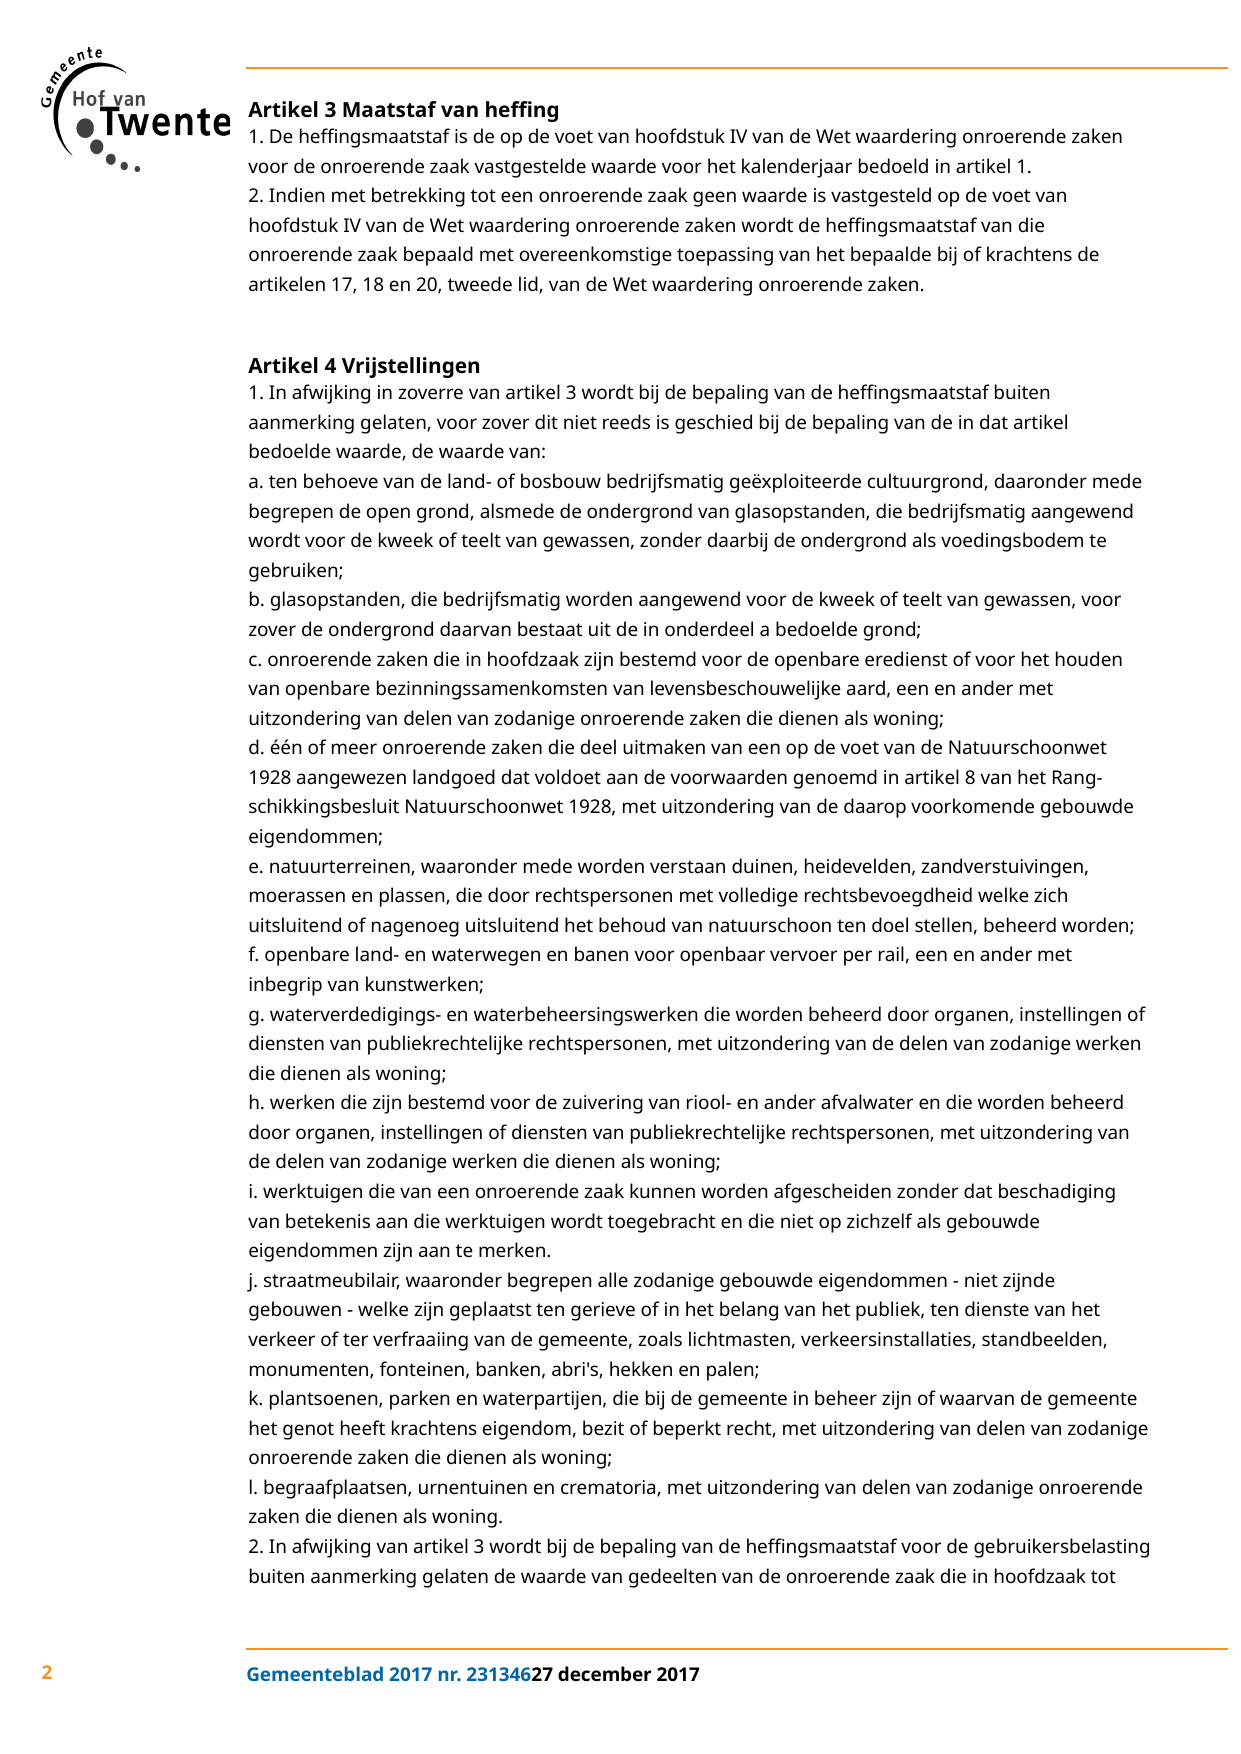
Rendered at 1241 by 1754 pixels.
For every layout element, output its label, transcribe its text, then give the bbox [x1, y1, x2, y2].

text Artikel 3 Maatstaf van heffing [248, 95, 1152, 123]
text 1. De heffingsmaatstaf is de op de voet van hoofdstuk IV van de Wet waardering onroerende zaken voor de onroerende zaak vastgestelde waarde voor het kalenderjaar bedoeld in artikel 1. [248, 123, 1152, 178]
text i. werktuigen die van een onroerende zaak kunnen worden afgescheiden zonder dat beschadiging van betekenis aan die werktuigen wordt toegebracht en die niet op zichzelf als gebouwde eigendommen zijn aan te merken. [248, 1178, 1152, 1263]
text f. openbare land- en waterwegen en banen voor openbaar vervoer per rail, een en ander met inbegrip van kunstwerken; [248, 942, 1152, 997]
text a. ten behoeve van de land- of bosbouw bedrijfsmatig geëxploiteerde cultuurgrond, daaronder mede begrepen de open grond, alsmede de ondergrond van glasopstanden, die bedrijfsmatig aangewend wordt voor de kweek of teelt van gewassen, zonder daarbij de ondergrond als voedingsbodem te gebruiken; [248, 468, 1152, 583]
text Artikel 4 Vrijstellingen [248, 351, 1152, 379]
text 2. Indien met betrekking tot een onroerende zaak geen waarde is vastgesteld op de voet van hoofdstuk IV van de Wet waardering onroerende zaken wordt de heffingsmaatstaf van die onroerende zaak bepaald met overeenkomstige toepassing van het bepaalde bij of krachtens de artikelen 17, 18 en 20, tweede lid, van de Wet waardering onroerende zaken. [248, 182, 1152, 297]
text e. natuurterreinen, waaronder mede worden verstaan duinen, heidevelden, zandverstuivingen, moerassen en plassen, die door rechtspersonen met volledige rechtsbevoegdheid welke zich uitsluitend of nagenoeg uitsluitend het behoud van natuurschoon ten doel stellen, beheerd worden; [248, 853, 1152, 938]
text g. waterverdedigings- en waterbeheersingswerken die worden beheerd door organen, instellingen of diensten van publiekrechtelijke rechtspersonen, met uitzondering van de delen van zodanige werken die dienen als woning; [248, 1001, 1152, 1086]
text j. straatmeubilair, waaronder begrepen alle zodanige gebouwde eigendommen - niet zijnde gebouwen - welke zijn geplaatst ten gerieve of in het belang van het publiek, ten dienste van het verkeer of ter verfraaiing van de gemeente, zoals lichtmasten, verkeersinstallaties, standbeelden, monumenten, fonteinen, banken, abri's, hekken en palen; [248, 1267, 1152, 1382]
text h. werken die zijn bestemd voor de zuivering van riool- en ander afvalwater en die worden beheerd door organen, instellingen of diensten van publiekrechtelijke rechtspersonen, met uitzondering van de delen van zodanige werken die dienen als woning; [248, 1089, 1152, 1174]
text c. onroerende zaken die in hoofdzaak zijn bestemd voor de openbare eredienst of voor het houden van openbare bezinningssamenkomsten van levensbeschouwelijke aard, een en ander met uitzondering van delen van zodanige onroerende zaken die dienen als woning; [248, 646, 1152, 731]
text d. één of meer onroerende zaken die deel uitmaken van een op de voet van de Natuurschoonwet 1928 aangewezen landgoed dat voldoet aan de voorwaarden genoemd in artikel 8 van het Rang-schikkingsbesluit Natuurschoonwet 1928, met uitzondering van de daarop voorkomende gebouwde eigendommen; [248, 734, 1152, 849]
picture [41, 47, 231, 172]
text 2. In afwijking van artikel 3 wordt bij de bepaling van de heffingsmaatstaf voor de gebruikersbelasting buiten aanmerking gelaten de waarde van gedeelten van de onroerende zaak die in hoofdzaak tot [248, 1533, 1152, 1589]
text l. begraafplaatsen, urnentuinen en crematoria, met uitzondering van delen van zodanige onroerende zaken die dienen als woning. [248, 1474, 1152, 1529]
text k. plantsoenen, parken en waterpartijen, die bij de gemeente in beheer zijn of waarvan de gemeente het genot heeft krachtens eigendom, bezit of beperkt recht, met uitzondering van delen van zodanige onroerende zaken die dienen als woning; [248, 1385, 1152, 1470]
text 1. In afwijking in zoverre van artikel 3 wordt bij de bepaling van de heffingsmaatstaf buiten aanmerking gelaten, voor zover dit niet reeds is geschied bij de bepaling van de in dat artikel bedoelde waarde, de waarde van: [248, 379, 1152, 464]
text b. glasopstanden, die bedrijfsmatig worden aangewend voor de kweek of teelt van gewassen, voor zover de ondergrond daarvan bestaat uit de in onderdeel a bedoelde grond; [248, 587, 1152, 642]
